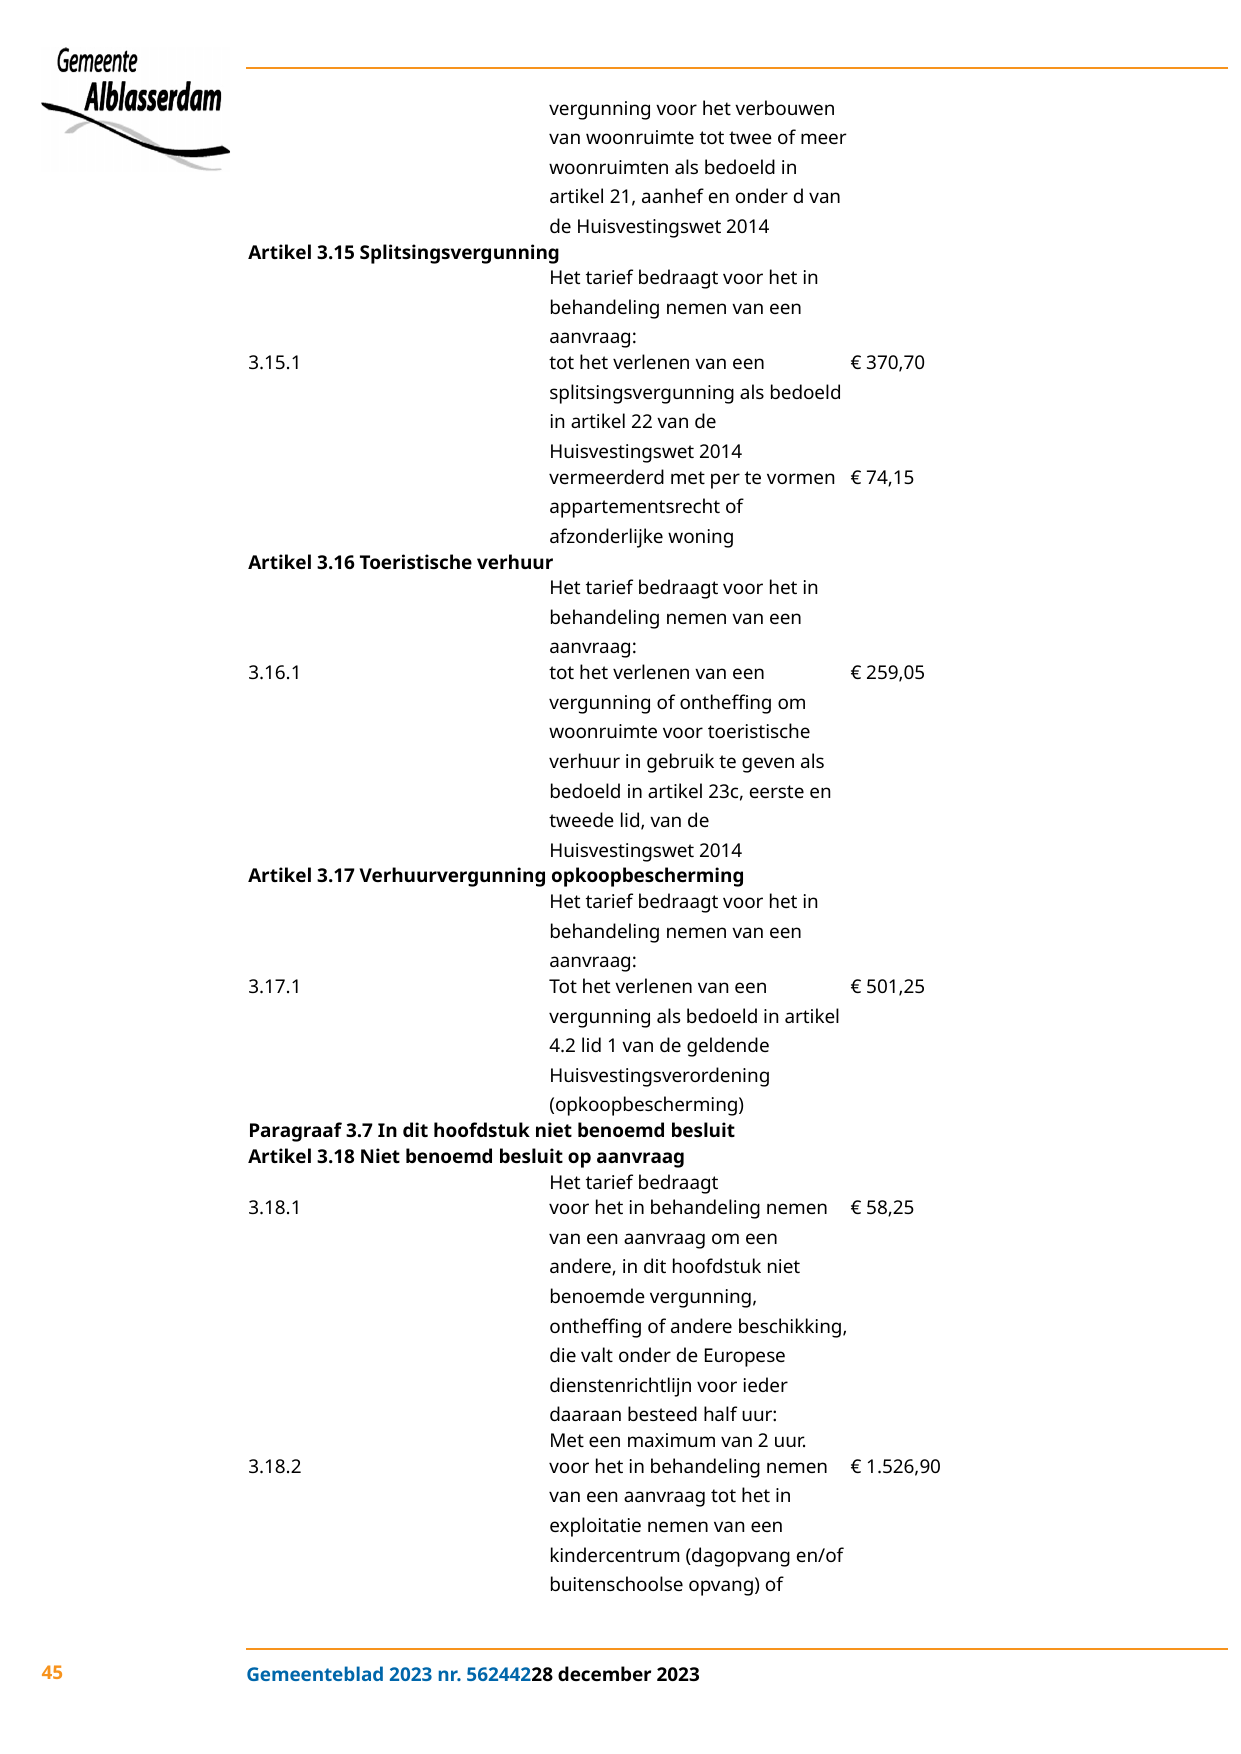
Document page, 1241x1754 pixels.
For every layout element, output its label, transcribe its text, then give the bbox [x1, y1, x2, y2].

table_cell € 259,05 [850, 660, 1152, 863]
table_cell [248, 575, 549, 659]
table_cell Het tarief bedraagt voor het in behandeling nemen van een aanvraag: [549, 889, 850, 973]
table_cell [248, 1428, 549, 1453]
table_cell voor het in behandeling nemen van een aanvraag tot het in exploitatie nemen van een kindercentrum (dagopvang en/of buitenschoolse opvang) of [549, 1453, 850, 1597]
table_cell vergunning voor het verbouwen van woonruimte tot twee of meer woonruimten als bedoeld in artikel 21, aanhef en onder d van de Huisvestingswet 2014 [549, 95, 850, 239]
table_cell Artikel 3.16 Toeristische verhuur [248, 549, 1152, 574]
table_cell [248, 95, 549, 239]
table_cell [850, 95, 1152, 239]
table_cell € 501,25 [850, 973, 1152, 1117]
table_cell Artikel 3.17 Verhuurvergunning opkoopbescherming [248, 863, 1152, 888]
table_cell 3.15.1 [248, 350, 549, 464]
table_cell tot het verlenen van een splitsingsvergunning als bedoeld in artikel 22 van de Huisvestingswet 2014 [549, 350, 850, 464]
table_cell 3.17.1 [248, 973, 549, 1117]
picture [41, 47, 231, 172]
table_cell [850, 1169, 1152, 1194]
table_cell € 74,15 [850, 464, 1152, 549]
table_cell [850, 575, 1152, 659]
table_cell tot het verlenen van een vergunning of ontheffing om woonruimte voor toeristische verhuur in gebruik te geven als bedoeld in artikel 23c, eerste en tweede lid, van de Huisvestingswet 2014 [549, 660, 850, 863]
table_cell 3.18.1 [248, 1195, 549, 1427]
table_cell Artikel 3.15 Splitsingsvergunning [248, 239, 1152, 264]
table_cell Met een maximum van 2 uur. [549, 1428, 850, 1453]
table_cell voor het in behandeling nemen van een aanvraag om een andere, in dit hoofdstuk niet benoemde vergunning, ontheffing of andere beschikking, die valt onder de Europese dienstenrichtlijn voor ieder daaraan besteed half uur: [549, 1195, 850, 1427]
table_cell Het tarief bedraagt voor het in behandeling nemen van een aanvraag: [549, 575, 850, 659]
table_cell € 58,25 [850, 1195, 1152, 1427]
table_cell 3.18.2 [248, 1453, 549, 1597]
table_cell [850, 265, 1152, 349]
table_cell 3.16.1 [248, 660, 549, 863]
table_cell Tot het verlenen van een vergunning als bedoeld in artikel 4.2 lid 1 van de geldende Huisvestingsverordening (opkoopbescherming) [549, 973, 850, 1117]
table_cell [850, 889, 1152, 973]
table_cell € 1.526,90 [850, 1453, 1152, 1597]
table_cell Het tarief bedraagt [549, 1169, 850, 1194]
table_cell Het tarief bedraagt voor het in behandeling nemen van een aanvraag: [549, 265, 850, 349]
table_cell Paragraaf 3.7 In dit hoofdstuk niet benoemd besluit [248, 1118, 1152, 1143]
table_cell vermeerderd met per te vormen appartementsrecht of afzonderlijke woning [549, 464, 850, 549]
table_cell [248, 1169, 549, 1194]
table_cell [248, 889, 549, 973]
table_cell [850, 1428, 1152, 1453]
table_cell Artikel 3.18 Niet benoemd besluit op aanvraag [248, 1143, 1152, 1169]
table_cell € 370,70 [850, 350, 1152, 464]
table_cell [248, 265, 549, 349]
table_cell [248, 464, 549, 549]
